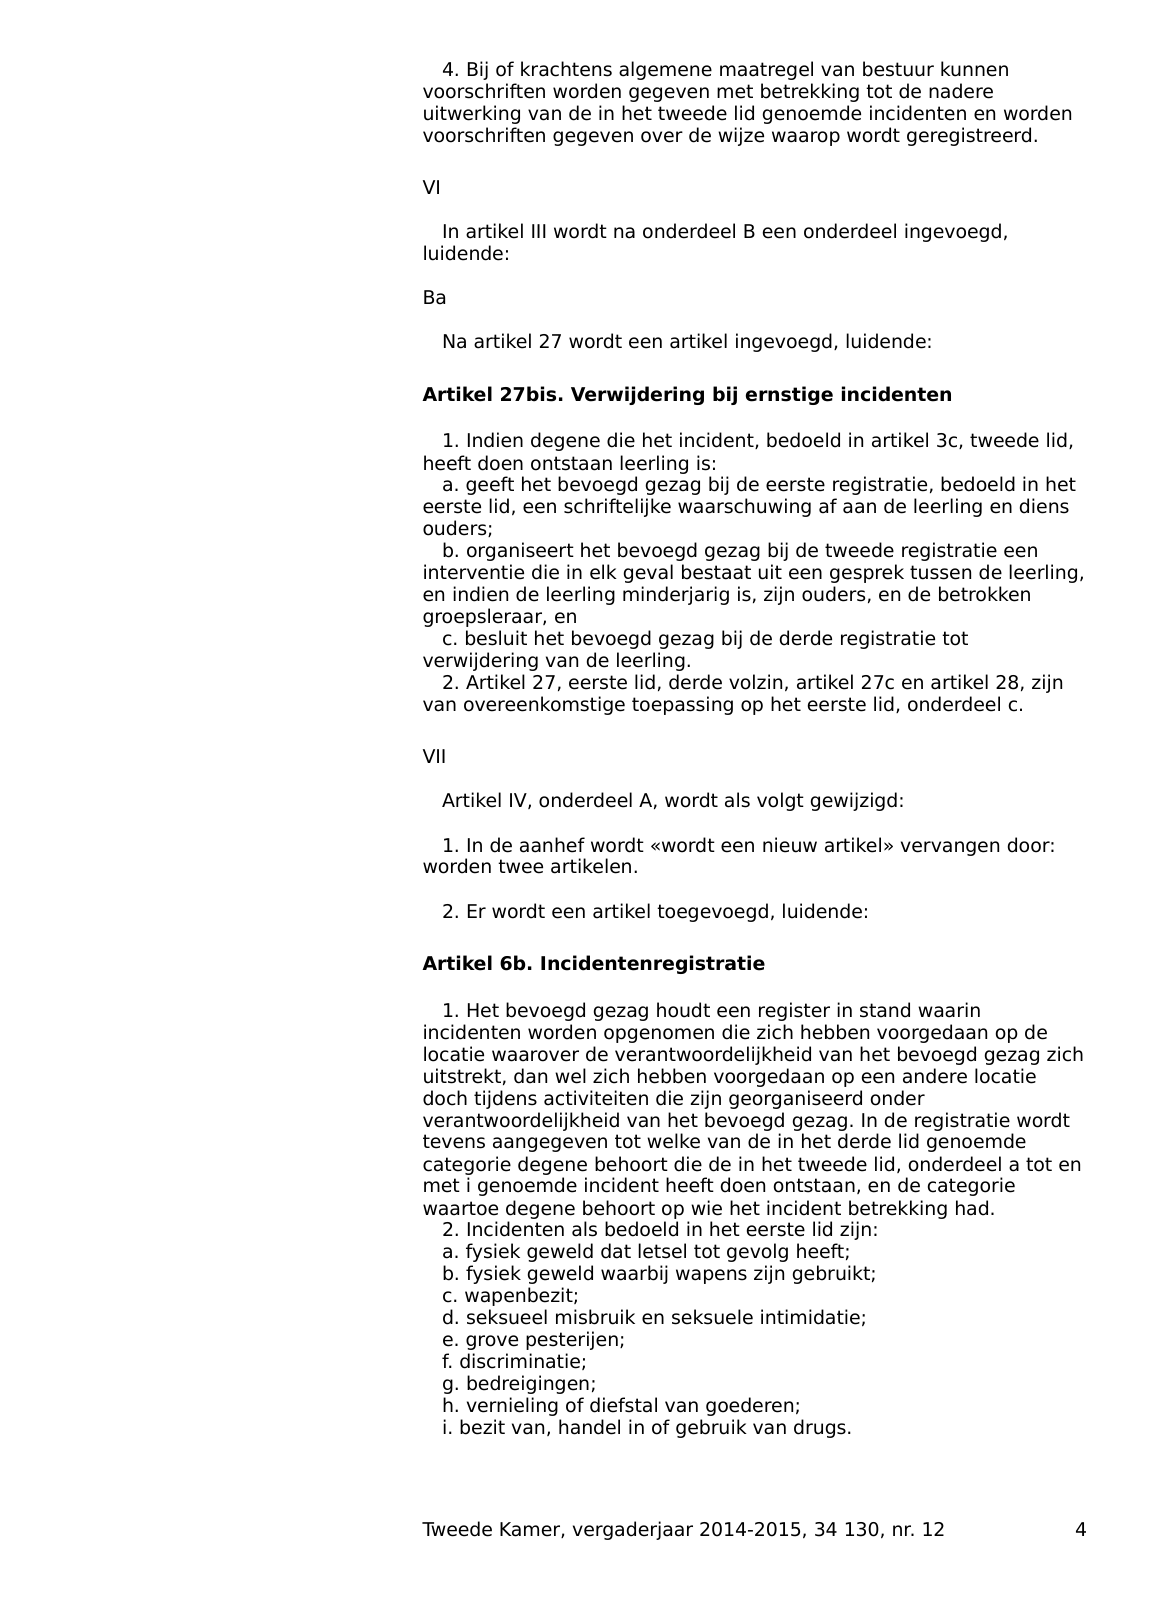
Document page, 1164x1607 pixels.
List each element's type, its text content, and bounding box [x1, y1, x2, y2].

text 4. Bij of krachtens algemene maatregel van bestuur kunnen voorschriften worden gegeven met betrekking tot de nadere uitwerking van de in het tweede lid genoemde incidenten en worden voorschriften gegeven over de wijze waarop wordt geregistreerd. [422, 59, 1087, 147]
subtitle VII [422, 746, 1087, 768]
text i. bezit van, handel in of gebruik van drugs. [422, 1417, 1087, 1439]
text 2. Er wordt een artikel toegevoegd, luidende: [422, 901, 1087, 923]
text a. fysiek geweld dat letsel tot gevolg heeft; [422, 1241, 1087, 1263]
text Na artikel 27 wordt een artikel ingevoegd, luidende: [422, 331, 1087, 353]
subtitle VI [422, 177, 1087, 199]
text g. bedreigingen; [422, 1373, 1087, 1395]
text e. grove pesterijen; [422, 1329, 1087, 1351]
text Artikel IV, onderdeel A, wordt als volgt gewijzigd: [422, 790, 1087, 812]
text 1. Het bevoegd gezag houdt een register in stand waarin incidenten worden opgenomen die zich hebben voorgedaan op de locatie waarover de verantwoordelijkheid van het bevoegd gezag zich uitstrekt, dan wel zich hebben voorgedaan op een andere locatie doch tijdens activiteiten die zijn georganiseerd onder verantwoordelijkheid van het bevoegd gezag. In de registratie wordt tevens aangegeven tot welke van de in het derde lid genoemde categorie degene behoort die de in het tweede lid, onderdeel a tot en met i genoemde incident heeft doen ontstaan, en de categorie waartoe degene behoort op wie het incident betrekking had. [422, 999, 1087, 1219]
text 2. Incidenten als bedoeld in het eerste lid zijn: [422, 1219, 1087, 1241]
text 1. Indien degene die het incident, bedoeld in artikel 3c, tweede lid, heeft doen ontstaan leerling is: [422, 430, 1087, 474]
text In artikel III wordt na onderdeel B een onderdeel ingevoegd, luidende: [422, 221, 1087, 265]
text c. wapenbezit; [422, 1285, 1087, 1307]
text h. vernieling of diefstal van goederen; [422, 1395, 1087, 1417]
text 1. In de aanhef wordt «wordt een nieuw artikel» vervangen door: worden twee artikelen. [422, 834, 1087, 878]
text b. organiseert het bevoegd gezag bij de tweede registratie een interventie die in elk geval bestaat uit een gesprek tussen de leerling, en indien de leerling minderjarig is, zijn ouders, en de betrokken groepsleraar, en [422, 540, 1087, 628]
text a. geeft het bevoegd gezag bij de eerste registratie, bedoeld in het eerste lid, een schriftelijke waarschuwing af aan de leerling en diens ouders; [422, 474, 1087, 540]
text c. besluit het bevoegd gezag bij de derde registratie tot verwijdering van de leerling. [422, 628, 1087, 672]
text 2. Artikel 27, eerste lid, derde volzin, artikel 27c en artikel 28, zijn van overeenkomstige toepassing op het eerste lid, onderdeel c. [422, 672, 1087, 716]
subtitle Artikel 6b. Incidentenregistratie [422, 953, 1087, 974]
text b. fysiek geweld waarbij wapens zijn gebruikt; [422, 1263, 1087, 1285]
text f. discriminatie; [422, 1351, 1087, 1373]
text Ba [422, 287, 1087, 309]
text d. seksueel misbruik en seksuele intimidatie; [422, 1307, 1087, 1329]
subtitle Artikel 27bis. Verwijdering bij ernstige incidenten [422, 383, 1087, 405]
